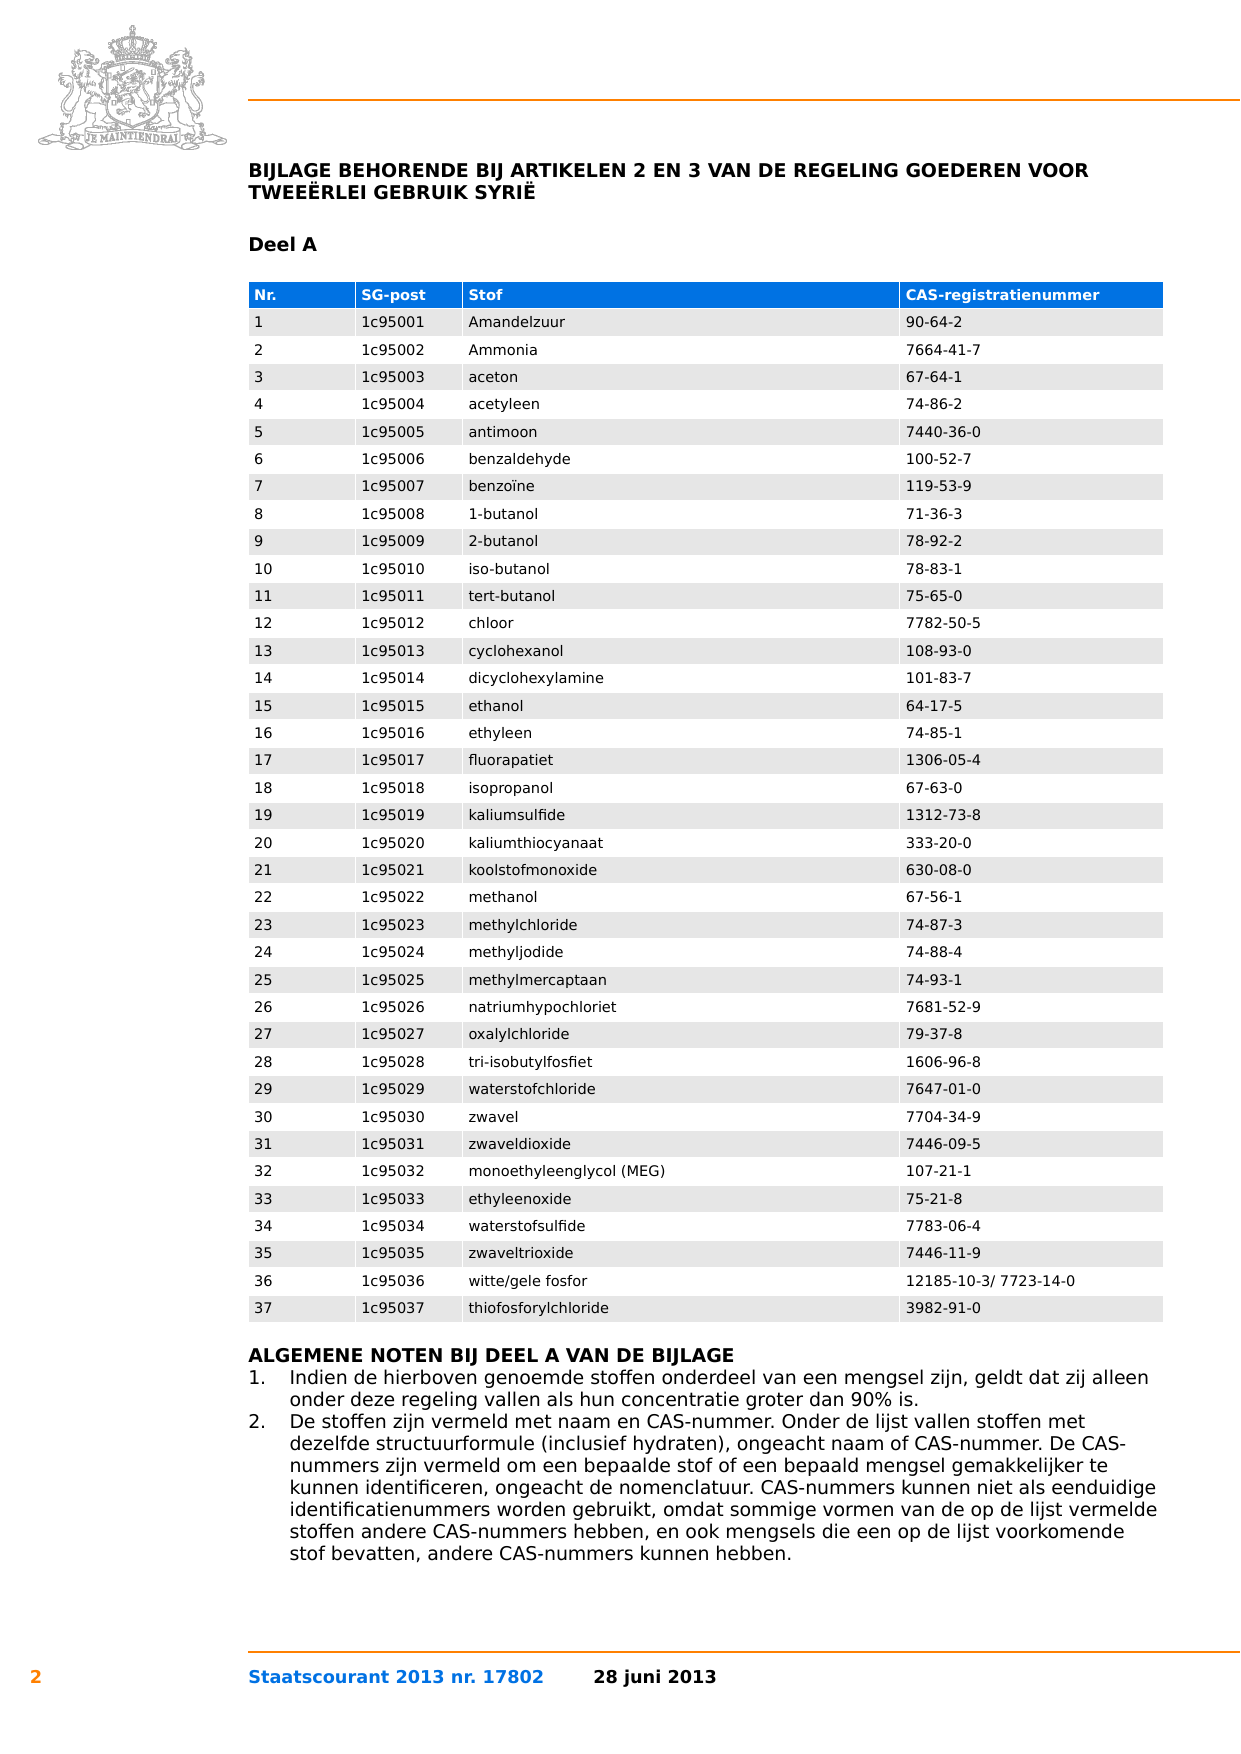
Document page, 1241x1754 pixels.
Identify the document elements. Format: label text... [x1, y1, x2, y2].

table_cell koolstofmonoxide [463, 857, 899, 883]
table_cell 35 [249, 1241, 355, 1267]
table_cell 1c95024 [356, 939, 462, 966]
table_cell 1c95003 [356, 364, 462, 390]
table_cell benzoïne [463, 474, 899, 500]
table_cell 23 [249, 912, 355, 938]
table_cell 25 [249, 967, 355, 993]
table_cell 1c95018 [356, 775, 462, 801]
picture [38, 25, 227, 150]
table_cell 18 [249, 775, 355, 801]
table_cell 29 [249, 1076, 355, 1103]
table_cell 2-butanol [463, 529, 899, 555]
table_cell 74-93-1 [900, 967, 1163, 993]
table_cell 10 [249, 556, 355, 582]
table_cell 1c95007 [356, 474, 462, 500]
table_cell 1312-73-8 [900, 803, 1163, 829]
table_cell 1c95001 [356, 309, 462, 336]
table_cell 8 [249, 501, 355, 527]
table_cell 100-52-7 [900, 446, 1163, 473]
table_cell 7 [249, 474, 355, 500]
table_cell 4 [249, 391, 355, 418]
table_cell monoethyleenglycol (MEG) [463, 1159, 899, 1185]
table_cell 1c95022 [356, 885, 462, 911]
table_cell iso-butanol [463, 556, 899, 582]
table_cell 1c95036 [356, 1268, 462, 1294]
table_cell ethanol [463, 693, 899, 719]
table_cell 5 [249, 419, 355, 445]
table_cell 1c95031 [356, 1131, 462, 1157]
table_cell 78-83-1 [900, 556, 1163, 582]
table_cell 1c95021 [356, 857, 462, 883]
table_cell benzaldehyde [463, 446, 899, 473]
table_cell 1c95026 [356, 994, 462, 1021]
table_cell 1c95005 [356, 419, 462, 445]
table_cell tert-butanol [463, 583, 899, 609]
table_cell 108-93-0 [900, 638, 1163, 664]
table_cell 67-63-0 [900, 775, 1163, 801]
table_cell 31 [249, 1131, 355, 1157]
table_header SG-post [356, 282, 462, 308]
table_cell 1c95004 [356, 391, 462, 418]
table_cell kaliumsulfide [463, 803, 899, 829]
table_header CAS-registratienummer [900, 282, 1163, 308]
table_cell 74-85-1 [900, 720, 1163, 747]
table_cell 16 [249, 720, 355, 747]
table_cell 1306-05-4 [900, 748, 1163, 774]
table_cell 32 [249, 1159, 355, 1185]
table_cell 11 [249, 583, 355, 609]
table_cell 7681-52-9 [900, 994, 1163, 1021]
table_cell 1-butanol [463, 501, 899, 527]
table_cell natriumhypochloriet [463, 994, 899, 1021]
table_cell 75-21-8 [900, 1186, 1163, 1212]
table_cell 71-36-3 [900, 501, 1163, 527]
table_cell fluorapatiet [463, 748, 899, 774]
table_cell aceton [463, 364, 899, 390]
table_cell 1c95011 [356, 583, 462, 609]
table_cell 7664-41-7 [900, 337, 1163, 363]
table_cell zwavel [463, 1104, 899, 1130]
table_cell ethyleen [463, 720, 899, 747]
table_cell 90-64-2 [900, 309, 1163, 336]
table_cell 15 [249, 693, 355, 719]
table_cell 1c95015 [356, 693, 462, 719]
table_cell 1c95019 [356, 803, 462, 829]
table_cell 74-88-4 [900, 939, 1163, 966]
table_cell 1 [249, 309, 355, 336]
table_cell methylmercaptaan [463, 967, 899, 993]
table_cell 7782-50-5 [900, 611, 1163, 637]
table_cell acetyleen [463, 391, 899, 418]
text 1. Indien de hierboven genoemde stoffen onderdeel van een mengsel zijn, geldt dat zij alleen onder deze regeling vallen als hun concentratie groter dan 90% is. [248, 1367, 1163, 1411]
table_cell 26 [249, 994, 355, 1021]
table_cell witte/gele fosfor [463, 1268, 899, 1294]
table_cell 2 [249, 337, 355, 363]
table_cell 1606-96-8 [900, 1049, 1163, 1075]
table_cell Ammonia [463, 337, 899, 363]
table_cell 24 [249, 939, 355, 966]
table_cell 1c95016 [356, 720, 462, 747]
table_cell 1c95028 [356, 1049, 462, 1075]
table_cell 7440-36-0 [900, 419, 1163, 445]
table_cell 64-17-5 [900, 693, 1163, 719]
table_cell 12185-10-3/ 7723-14-0 [900, 1268, 1163, 1294]
table_cell 7446-11-9 [900, 1241, 1163, 1267]
table_header Stof [463, 282, 899, 308]
table_cell 119-53-9 [900, 474, 1163, 500]
table_cell waterstofsulfide [463, 1213, 899, 1240]
table_cell 6 [249, 446, 355, 473]
table_cell antimoon [463, 419, 899, 445]
table_cell kaliumthiocyanaat [463, 830, 899, 856]
table_cell 1c95017 [356, 748, 462, 774]
table_cell methanol [463, 885, 899, 911]
table_cell zwaveltrioxide [463, 1241, 899, 1267]
table_cell 1c95029 [356, 1076, 462, 1103]
table_cell 1c95035 [356, 1241, 462, 1267]
table_cell 1c95023 [356, 912, 462, 938]
table_cell 3982-91-0 [900, 1296, 1163, 1322]
table_cell 12 [249, 611, 355, 637]
table_cell 37 [249, 1296, 355, 1322]
table_cell 74-87-3 [900, 912, 1163, 938]
table_cell 28 [249, 1049, 355, 1075]
table_cell chloor [463, 611, 899, 637]
table_cell waterstofchloride [463, 1076, 899, 1103]
table_cell 630-08-0 [900, 857, 1163, 883]
table_cell 1c95009 [356, 529, 462, 555]
table_cell 1c95033 [356, 1186, 462, 1212]
subtitle BIJLAGE BEHORENDE BIJ ARTIKELEN 2 EN 3 VAN DE REGELING GOEDEREN VOOR TWEEËRLEI GEBRUIK SYRIË [248, 160, 1163, 204]
table_cell 22 [249, 885, 355, 911]
table_cell 1c95006 [356, 446, 462, 473]
table_cell 1c95025 [356, 967, 462, 993]
table_cell 78-92-2 [900, 529, 1163, 555]
table_cell cyclohexanol [463, 638, 899, 664]
table_cell isopropanol [463, 775, 899, 801]
table_cell zwaveldioxide [463, 1131, 899, 1157]
table_cell 74-86-2 [900, 391, 1163, 418]
table_cell 9 [249, 529, 355, 555]
table_cell 1c95020 [356, 830, 462, 856]
subtitle Deel A [248, 234, 1163, 256]
table_cell 107-21-1 [900, 1159, 1163, 1185]
table_cell 13 [249, 638, 355, 664]
table_cell 1c95008 [356, 501, 462, 527]
table_cell 1c95034 [356, 1213, 462, 1240]
table_cell 27 [249, 1022, 355, 1048]
table_cell 7704-34-9 [900, 1104, 1163, 1130]
table_cell 333-20-0 [900, 830, 1163, 856]
table_cell oxalylchloride [463, 1022, 899, 1048]
table_cell 1c95030 [356, 1104, 462, 1130]
table_cell 34 [249, 1213, 355, 1240]
table_cell 7783-06-4 [900, 1213, 1163, 1240]
table_cell 30 [249, 1104, 355, 1130]
table_cell 1c95013 [356, 638, 462, 664]
table_header Nr. [249, 282, 355, 308]
table_cell 1c95010 [356, 556, 462, 582]
text ALGEMENE NOTEN BIJ DEEL A VAN DE BIJLAGE [248, 1345, 1163, 1367]
table_cell methylchloride [463, 912, 899, 938]
table_cell 75-65-0 [900, 583, 1163, 609]
table_cell ethyleenoxide [463, 1186, 899, 1212]
table_cell 1c95012 [356, 611, 462, 637]
table_cell 1c95027 [356, 1022, 462, 1048]
table_cell 7647-01-0 [900, 1076, 1163, 1103]
table_cell 1c95032 [356, 1159, 462, 1185]
table_cell 7446-09-5 [900, 1131, 1163, 1157]
table_cell 19 [249, 803, 355, 829]
table_cell 21 [249, 857, 355, 883]
table_cell 20 [249, 830, 355, 856]
table_cell 79-37-8 [900, 1022, 1163, 1048]
table_cell 33 [249, 1186, 355, 1212]
table_cell methyljodide [463, 939, 899, 966]
table_cell 17 [249, 748, 355, 774]
table_cell 36 [249, 1268, 355, 1294]
table_cell 67-64-1 [900, 364, 1163, 390]
table_cell 1c95002 [356, 337, 462, 363]
table_cell 1c95014 [356, 665, 462, 692]
table_cell 101-83-7 [900, 665, 1163, 692]
table_cell 14 [249, 665, 355, 692]
table_cell Amandelzuur [463, 309, 899, 336]
table_cell dicyclohexylamine [463, 665, 899, 692]
table_cell 67-56-1 [900, 885, 1163, 911]
table_cell tri-isobutylfosfiet [463, 1049, 899, 1075]
table_cell 3 [249, 364, 355, 390]
table_cell thiofosforylchloride [463, 1296, 899, 1322]
table_cell 1c95037 [356, 1296, 462, 1322]
text 2. De stoffen zijn vermeld met naam en CAS-nummer. Onder de lijst vallen stoffen met dezelfde structuurformule (inclusief hydraten), ongeacht naam of CAS-nummer. De CAS-nummers zijn vermeld om een bepaalde stof of een bepaald mengsel gemakkelijker te kunnen identificeren, ongeacht de nomenclatuur. CAS-nummers kunnen niet als eenduidige identificatienummers worden gebruikt, omdat sommige vormen van de op de lijst vermelde stoffen andere CAS-nummers hebben, en ook mengsels die een op de lijst voorkomende stof bevatten, andere CAS-nummers kunnen hebben. [248, 1411, 1163, 1564]
